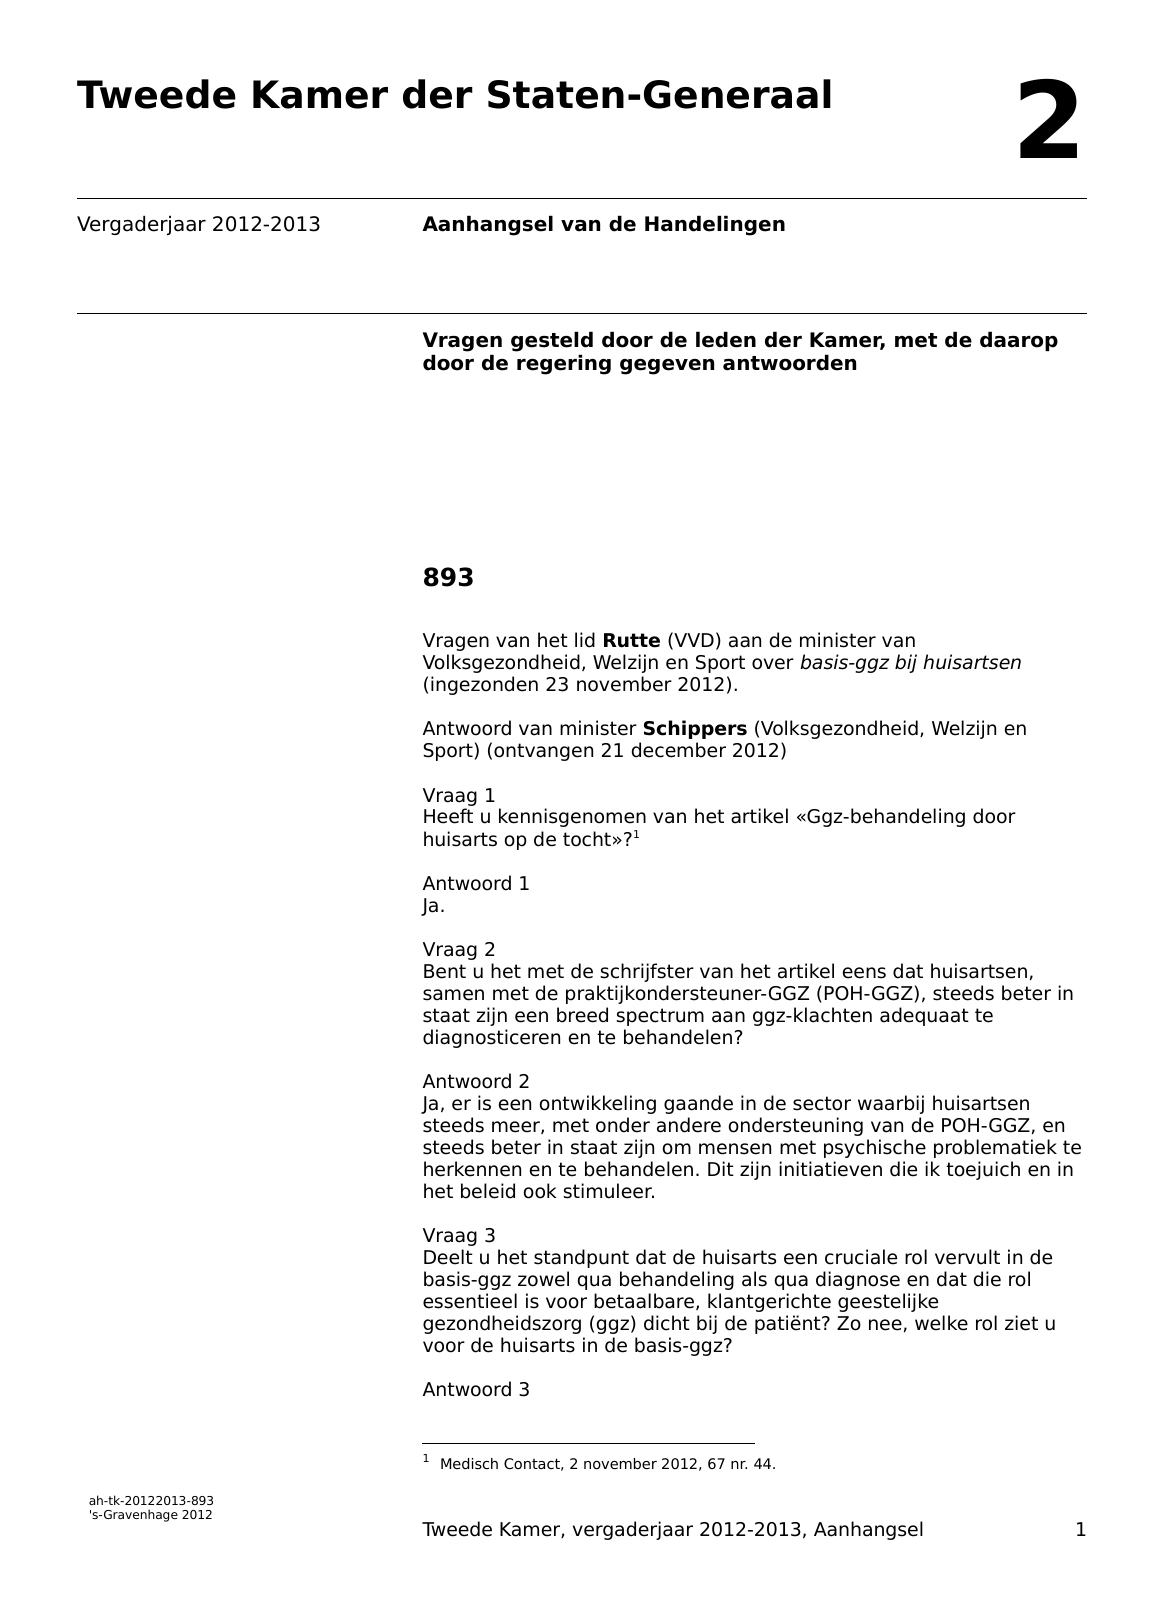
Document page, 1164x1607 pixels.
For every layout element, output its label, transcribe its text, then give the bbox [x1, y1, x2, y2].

text Antwoord van minister Schippers (Volksgezondheid, Welzijn en Sport) (ontvangen 21 december 2012) [422, 718, 1087, 762]
table_cell Vragen gesteld door de leden der Kamer, met de daarop door de regering gegeven antwoorden [422, 314, 1087, 375]
text Ja. [422, 894, 1087, 917]
text Ja, er is een ontwikkeling gaande in de sector waarbij huisartsen steeds meer, met onder andere ondersteuning van de POH-GGZ, en steeds beter in staat zijn om mensen met psychische problematiek te herkennen en te behandelen. Dit zijn initiatieven die ik toejuich en in het beleid ook stimuleer. [422, 1093, 1087, 1203]
table_header Tweede Kamer der Staten-Generaal [77, 59, 886, 198]
table_cell [77, 314, 422, 375]
text ah-tk-20122013-893 [88, 1494, 323, 1508]
text Antwoord 1 [422, 873, 1087, 894]
text Bent u het met de schrijfster van het artikel eens dat huisartsen, samen met de praktijkondersteuner-GGZ (POH-GGZ), steeds beter in staat zijn een breed spectrum aan ggz-klachten adequaat te diagnosticeren en te behandelen? [422, 961, 1087, 1049]
table_header 2 [886, 59, 1087, 198]
text Heeft u kennisgenomen van het artikel «Ggz-behandeling door huisarts op de tocht»? [422, 806, 1087, 850]
text Vraag 2 [422, 939, 1087, 961]
text Vragen van het lid Rutte (VVD) aan de minister van Volksgezondheid, Welzijn en Sport over basis-ggz bij huisartsen (ingezonden 23 november 2012). [422, 630, 1087, 696]
text 's-Gravenhage 2012 [88, 1508, 323, 1522]
text Deelt u het standpunt dat de huisarts een cruciale rol vervult in de basis-ggz zowel qua behandeling als qua diagnose en dat die rol essentieel is voor betaalbare, klantgerichte geestelijke gezondheidszorg (ggz) dicht bij de patiënt? Zo nee, welke rol ziet u voor de huisarts in de basis-ggz? [422, 1247, 1087, 1357]
text Antwoord 2 [422, 1071, 1087, 1093]
text Antwoord 3 [422, 1379, 1087, 1401]
text Vraag 1 [422, 784, 1087, 806]
table_cell Vergaderjaar 2012-2013 [77, 199, 422, 313]
text Vraag 3 [422, 1225, 1087, 1247]
table_cell Aanhangsel van de Handelingen [422, 199, 1087, 313]
text Medisch Contact, 2 november 2012, 67 nr. 44. [422, 1452, 1087, 1474]
text 893 [422, 563, 1087, 592]
